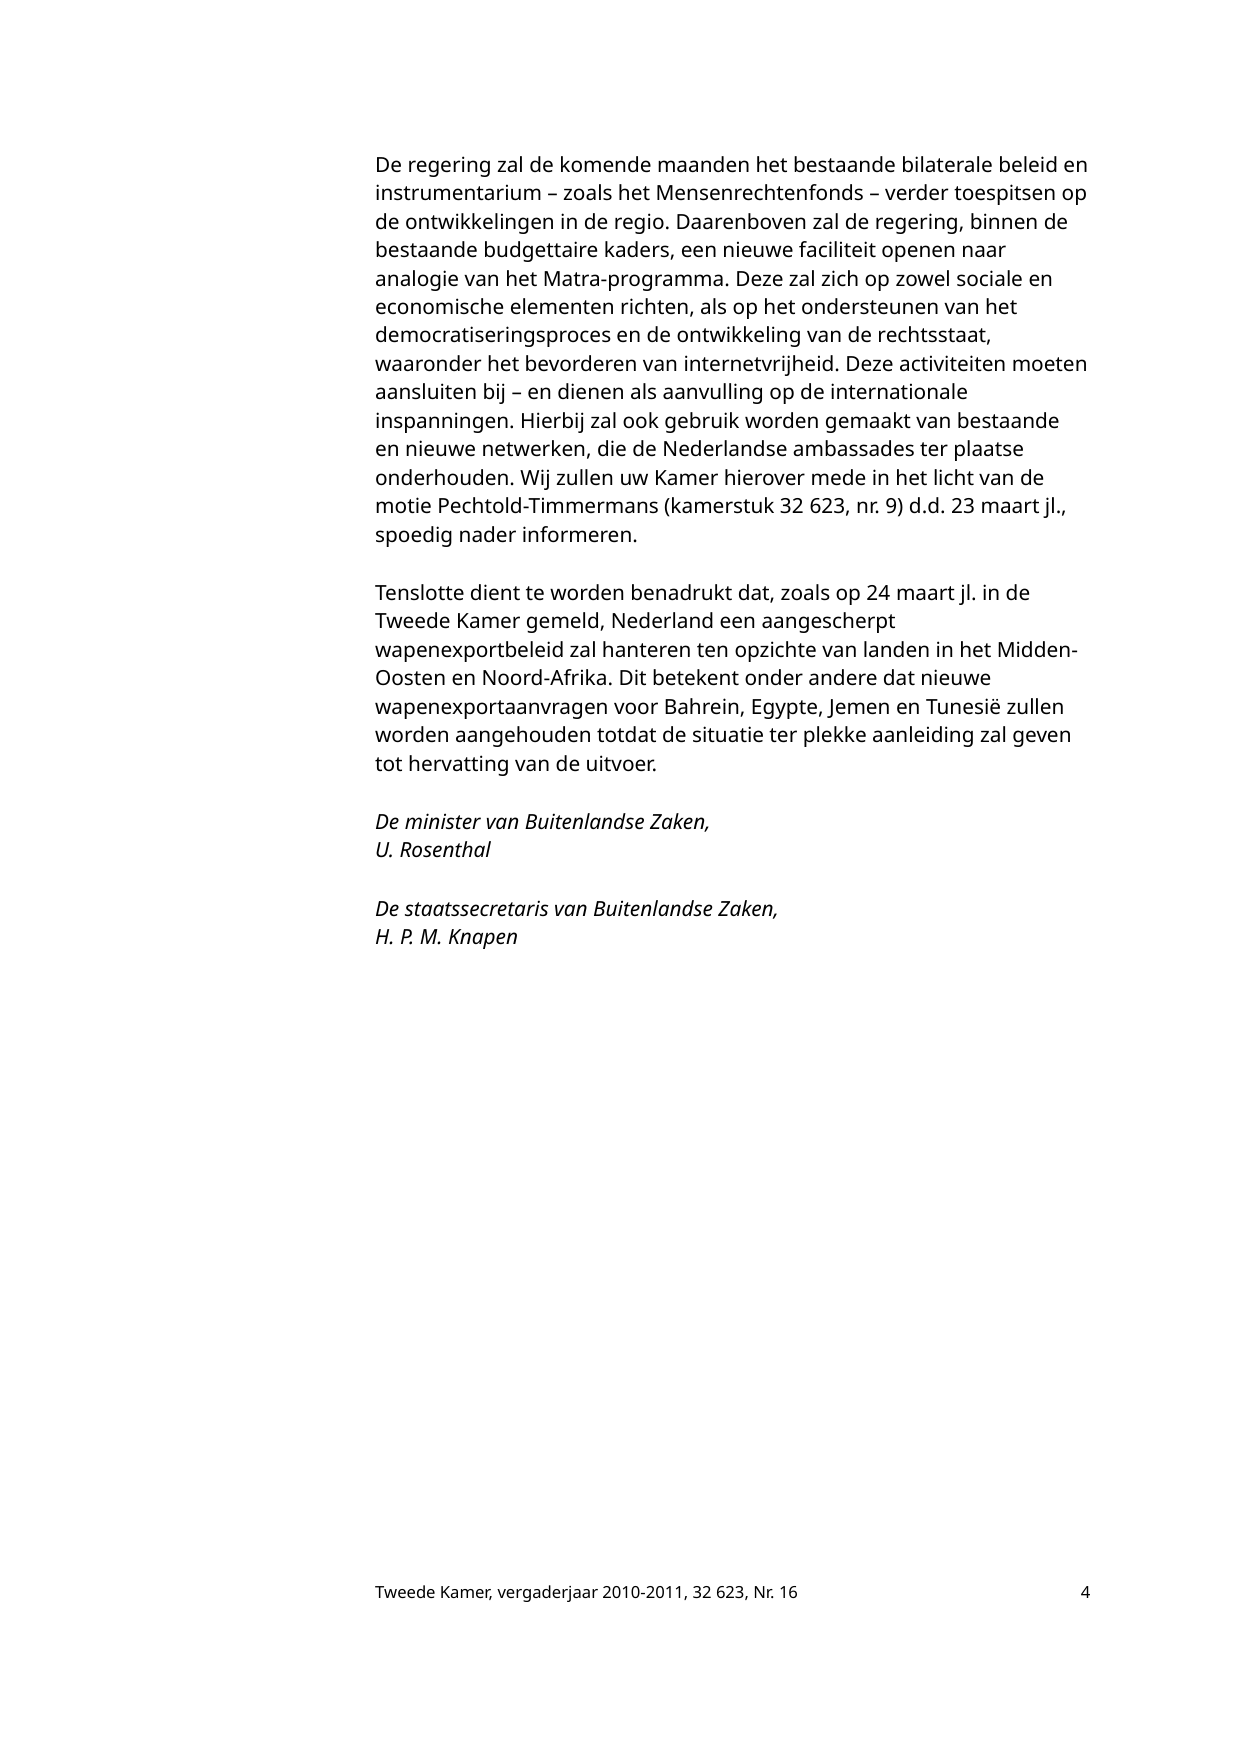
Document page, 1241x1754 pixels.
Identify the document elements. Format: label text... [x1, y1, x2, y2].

text Tenslotte dient te worden benadrukt dat, zoals op 24 maart jl. in de Tweede Kamer gemeld, Nederland een aangescherpt wapenexportbeleid zal hanteren ten opzichte van landen in het Midden-Oosten en Noord-Afrika. Dit betekent onder andere dat nieuwe wapenexportaanvragen voor Bahrein, Egypte, Jemen en Tunesië zullen worden aangehouden totdat de situatie ter plekke aanleiding zal geven tot hervatting van de uitvoer. [375, 578, 1090, 777]
text U. Rosenthal [375, 836, 1090, 864]
text H. P. M. Knapen [375, 922, 1090, 951]
text De minister van Buitenlandse Zaken, [375, 807, 1090, 836]
text De regering zal de komende maanden het bestaande bilaterale beleid en instrumentarium – zoals het Mensenrechtenfonds – verder toespitsen op de ontwikkelingen in de regio. Daarenboven zal de regering, binnen de bestaande budgettaire kaders, een nieuwe faciliteit openen naar analogie van het Matra-programma. Deze zal zich op zowel sociale en economische elementen richten, als op het ondersteunen van het democratiseringsproces en de ontwikkeling van de rechtsstaat, waaronder het bevorderen van internetvrijheid. Deze activiteiten moeten aansluiten bij – en dienen als aanvulling op de internationale inspanningen. Hierbij zal ook gebruik worden gemaakt van bestaande en nieuwe netwerken, die de Nederlandse ambassades ter plaatse onderhouden. Wij zullen uw Kamer hierover mede in het licht van de motie Pechtold-Timmermans (kamerstuk 32 623, nr. 9) d.d. 23 maart jl., spoedig nader informeren. [375, 150, 1090, 548]
text De staatssecretaris van Buitenlandse Zaken, [375, 894, 1090, 922]
